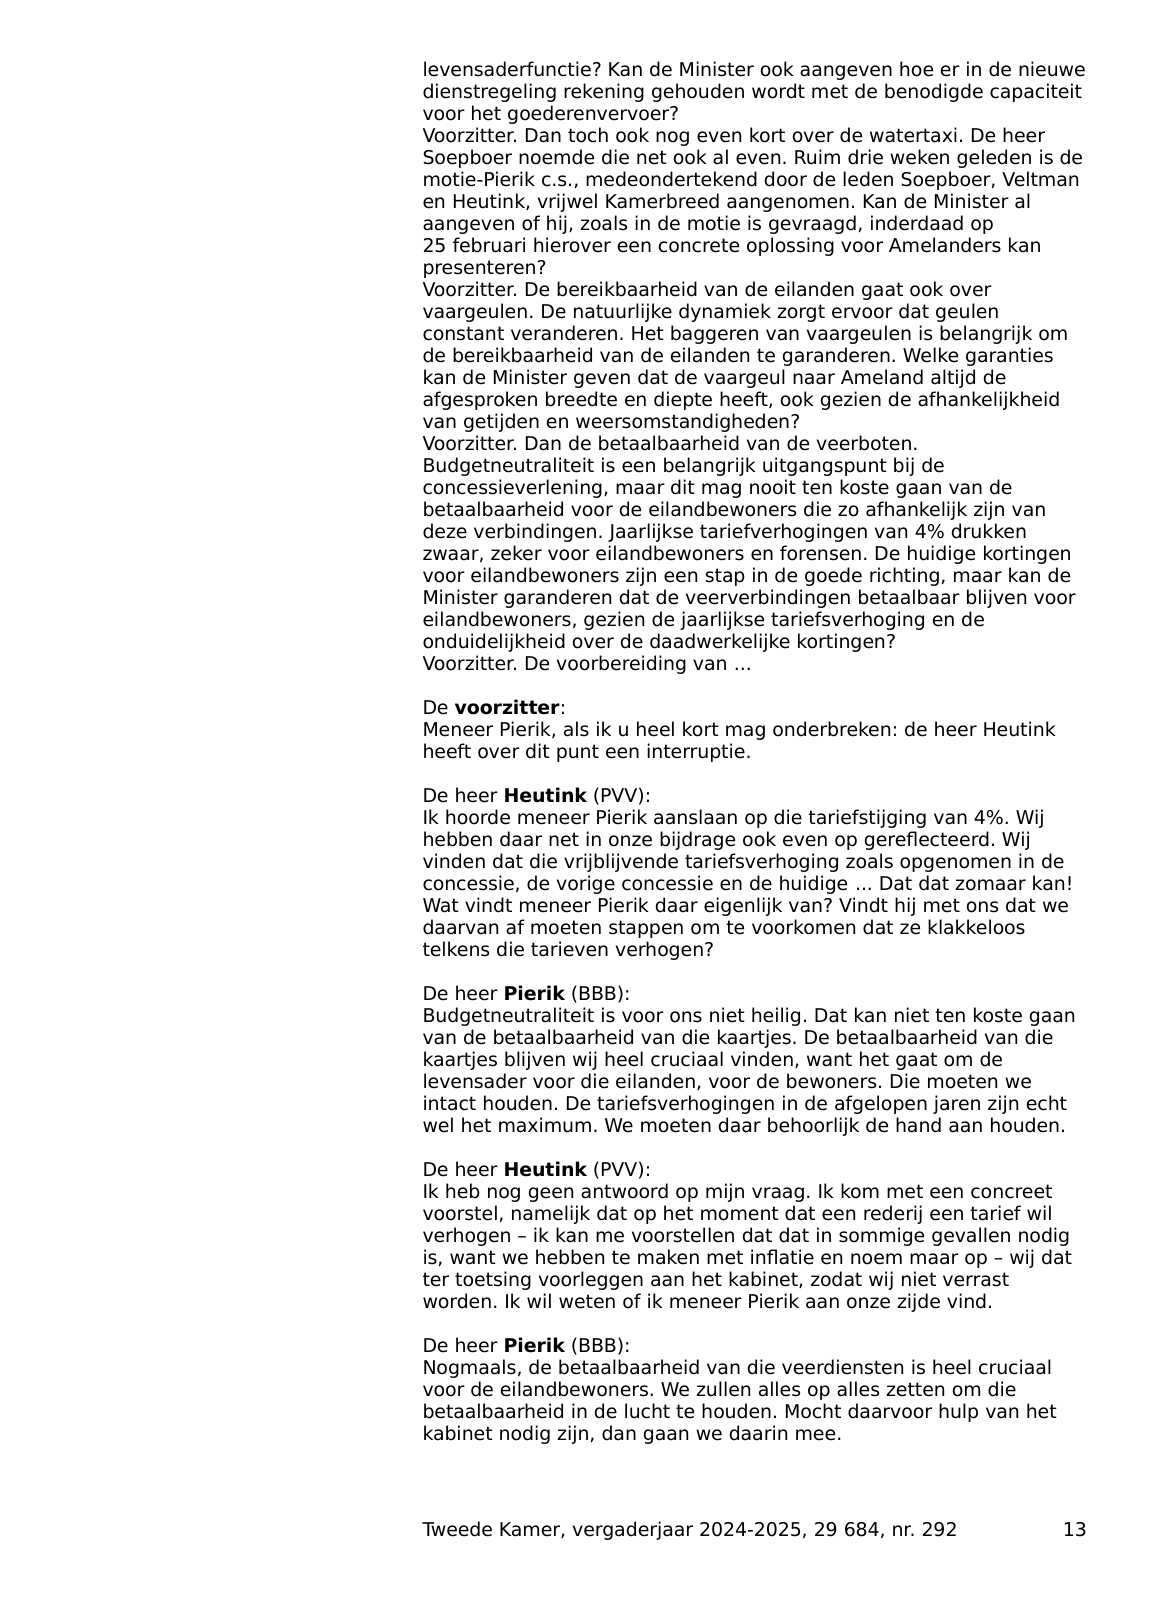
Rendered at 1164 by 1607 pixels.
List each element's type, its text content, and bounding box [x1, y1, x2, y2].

text Voorzitter. De voorbereiding van ... [422, 652, 1087, 674]
text De voorzitter: [422, 697, 1087, 719]
text De heer Heutink (PVV): [422, 785, 1087, 807]
text Nogmaals, de betaalbaarheid van die veerdiensten is heel cruciaal voor de eilandbewoners. We zullen alles op alles zetten om die betaalbaarheid in de lucht te houden. Mocht daarvoor hulp van het kabinet nodig zijn, dan gaan we daarin mee. [422, 1357, 1087, 1445]
text Budgetneutraliteit is voor ons niet heilig. Dat kan niet ten koste gaan van de betaalbaarheid van die kaartjes. De betaalbaarheid van die kaartjes blijven wij heel cruciaal vinden, want het gaat om de levensader voor die eilanden, voor de bewoners. Die moeten we intact houden. De tariefsverhogingen in de afgelopen jaren zijn echt wel het maximum. We moeten daar behoorlijk de hand aan houden. [422, 1005, 1087, 1137]
text Ik heb nog geen antwoord op mijn vraag. Ik kom met een concreet voorstel, namelijk dat op het moment dat een rederij een tarief wil verhogen – ik kan me voorstellen dat dat in sommige gevallen nodig is, want we hebben te maken met inflatie en noem maar op – wij dat ter toetsing voorleggen aan het kabinet, zodat wij niet verrast worden. Ik wil weten of ik meneer Pierik aan onze zijde vind. [422, 1181, 1087, 1313]
text Voorzitter. De bereikbaarheid van de eilanden gaat ook over vaargeulen. De natuurlijke dynamiek zorgt ervoor dat geulen constant veranderen. Het baggeren van vaargeulen is belangrijk om de bereikbaarheid van de eilanden te garanderen. Welke garanties kan de Minister geven dat de vaargeul naar Ameland altijd de afgesproken breedte en diepte heeft, ook gezien de afhankelijkheid van getijden en weersomstandigheden? [422, 279, 1087, 433]
text Meneer Pierik, als ik u heel kort mag onderbreken: de heer Heutink heeft over dit punt een interruptie. [422, 719, 1087, 763]
text De heer Pierik (BBB): [422, 983, 1087, 1005]
text Ik hoorde meneer Pierik aanslaan op die tariefstijging van 4%. Wij hebben daar net in onze bijdrage ook even op gereflecteerd. Wij vinden dat die vrijblijvende tariefsverhoging zoals opgenomen in de concessie, de vorige concessie en de huidige ... Dat dat zomaar kan! Wat vindt meneer Pierik daar eigenlijk van? Vindt hij met ons dat we daarvan af moeten stappen om te voorkomen dat ze klakkeloos telkens die tarieven verhogen? [422, 807, 1087, 961]
text De heer Pierik (BBB): [422, 1335, 1087, 1357]
text Voorzitter. Dan de betaalbaarheid van de veerboten. Budgetneutraliteit is een belangrijk uitgangspunt bij de concessieverlening, maar dit mag nooit ten koste gaan van de betaalbaarheid voor de eilandbewoners die zo afhankelijk zijn van deze verbindingen. Jaarlijkse tariefverhogingen van 4% drukken zwaar, zeker voor eilandbewoners en forensen. De huidige kortingen voor eilandbewoners zijn een stap in de goede richting, maar kan de Minister garanderen dat de veerverbindingen betaalbaar blijven voor eilandbewoners, gezien de jaarlijkse tariefsverhoging en de onduidelijkheid over de daadwerkelijke kortingen? [422, 433, 1087, 652]
text De heer Heutink (PVV): [422, 1159, 1087, 1181]
text Voorzitter. Dan toch ook nog even kort over de watertaxi. De heer Soepboer noemde die net ook al even. Ruim drie weken geleden is de motie-Pierik c.s., medeondertekend door de leden Soepboer, Veltman en Heutink, vrijwel Kamerbreed aangenomen. Kan de Minister al aangeven of hij, zoals in de motie is gevraagd, inderdaad op 25 februari hierover een concrete oplossing voor Amelanders kan presenteren? [422, 125, 1087, 279]
text levensaderfunctie? Kan de Minister ook aangeven hoe er in de nieuwe dienstregeling rekening gehouden wordt met de benodigde capaciteit voor het goederenvervoer? [422, 59, 1087, 125]
